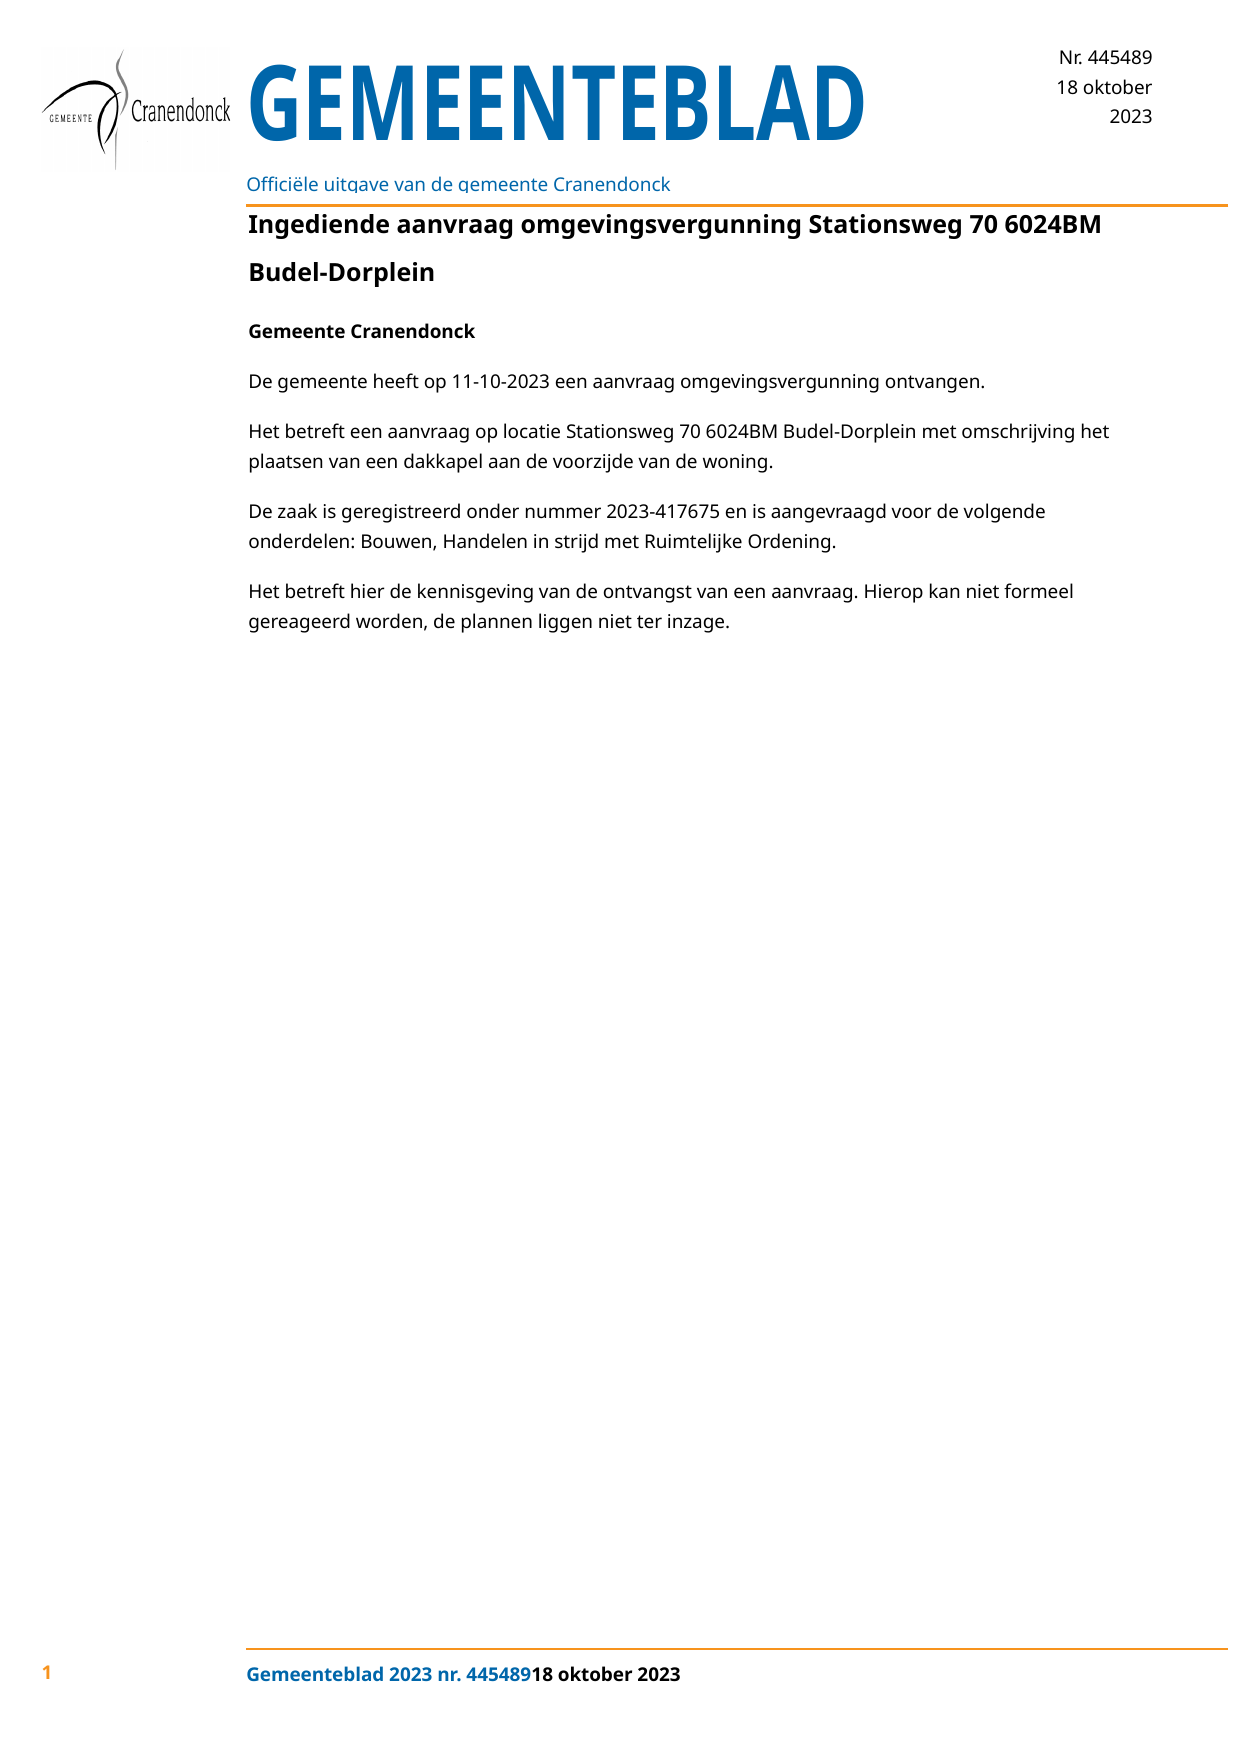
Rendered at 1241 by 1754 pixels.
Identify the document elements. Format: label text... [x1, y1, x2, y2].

text Gemeente Cranendonck [248, 318, 1152, 344]
text De gemeente heeft op 11-10-2023 een aanvraag omgevingsvergunning ontvangen. [248, 368, 1152, 394]
text Ingediende aanvraag omgevingsvergunning Stationsweg 70 6024BM Budel-Dorplein [248, 207, 1152, 288]
text De zaak is geregistreerd onder nummer 2023-417675 en is aangevraagd voor de volgende onderdelen: Bouwen, Handelen in strijd met Ruimtelijke Ordening. [248, 499, 1152, 554]
text Het betreft hier de kennisgeving van de ontvangst van een aanvraag. Hierop kan niet formeel gereageerd worden, de plannen liggen niet ter inzage. [248, 579, 1152, 634]
picture [41, 47, 231, 172]
text Het betreft een aanvraag op locatie Stationsweg 70 6024BM Budel-Dorplein met omschrijving het plaatsen van een dakkapel aan de voorzijde van de woning. [248, 419, 1152, 474]
